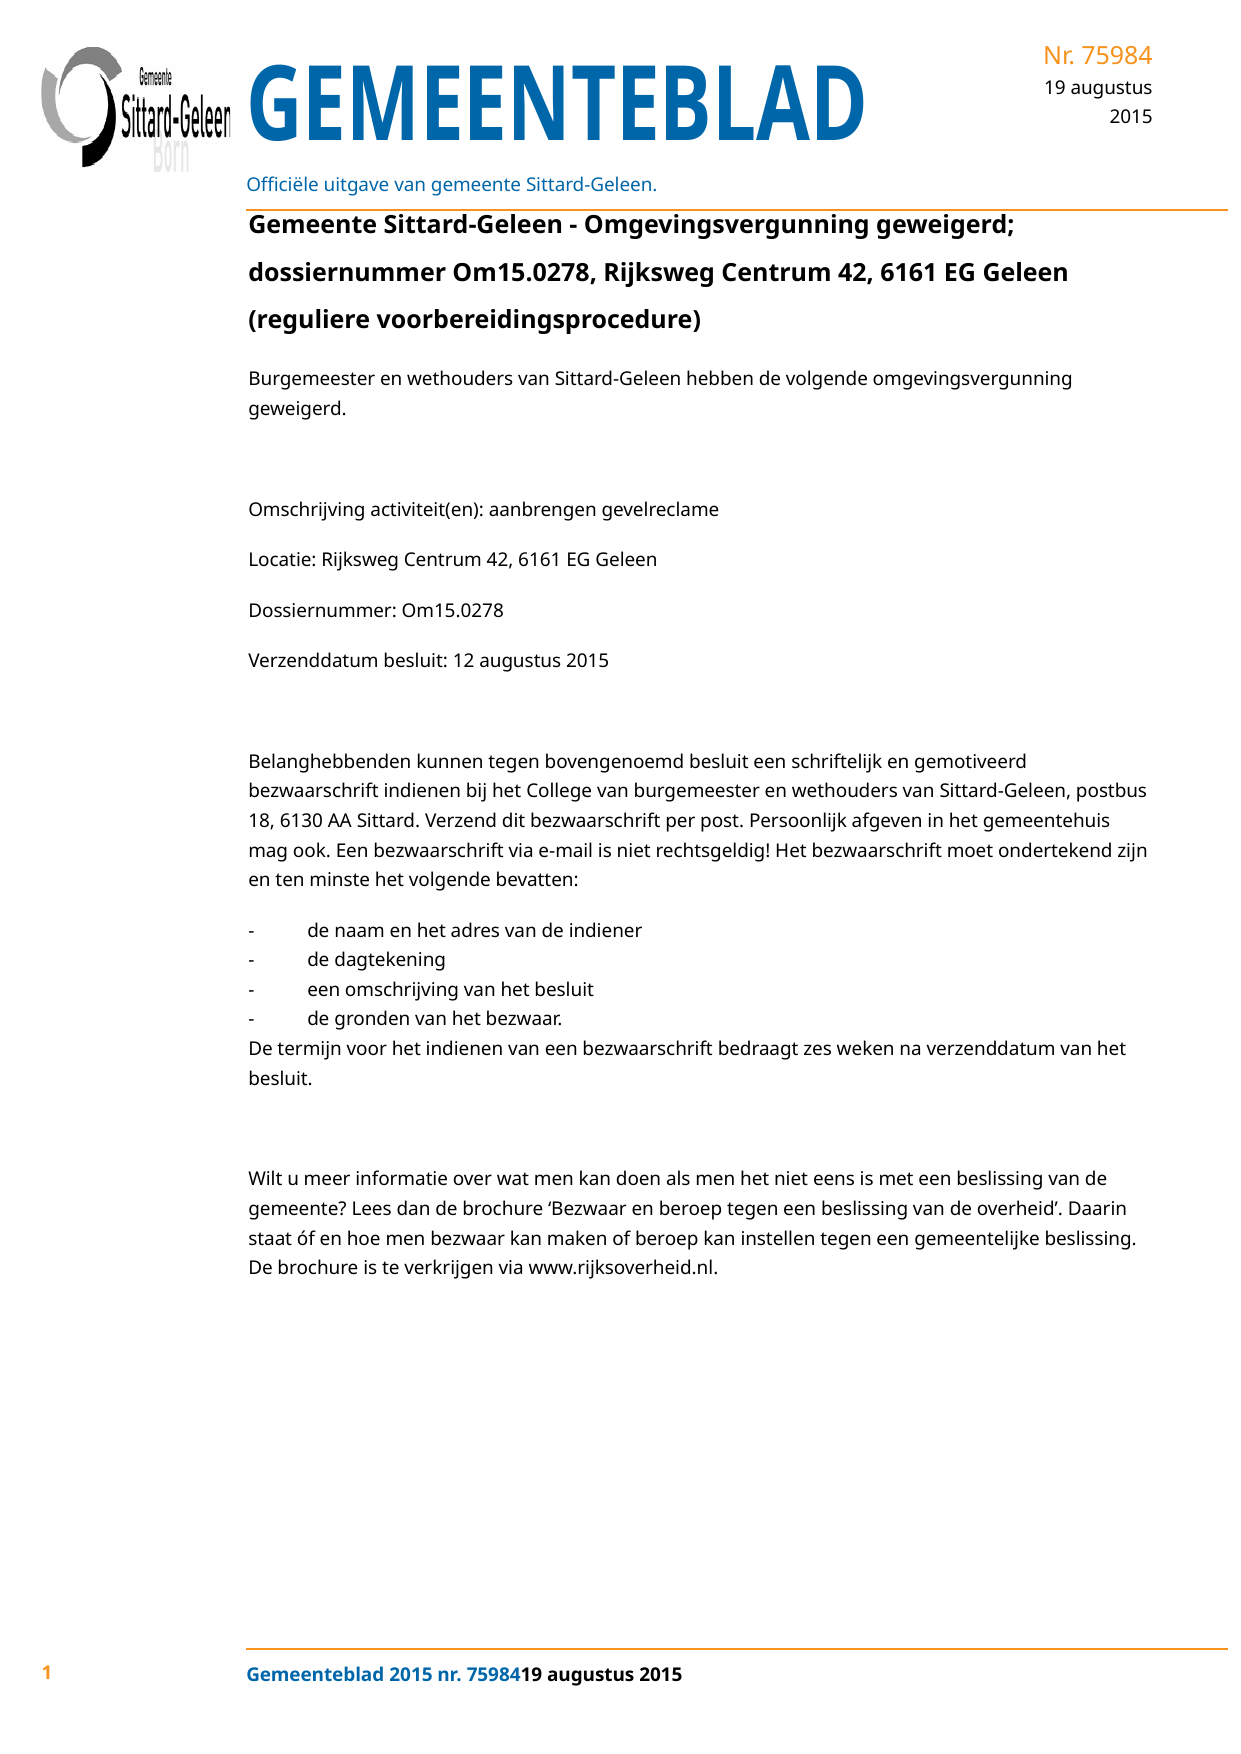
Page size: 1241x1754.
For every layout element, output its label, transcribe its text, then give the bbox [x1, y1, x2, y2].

list de gronden van het bezwaar. [248, 1006, 1152, 1031]
text Burgemeester en wethouders van Sittard-Geleen hebben de volgende omgevingsvergunning geweigerd. [248, 366, 1152, 421]
list de naam en het adres van de indiener [248, 917, 1152, 942]
text Omschrijving activiteit(en): aanbrengen gevelreclame [248, 496, 1152, 522]
text De termijn voor het indienen van een bezwaarschrift bedraagt zes weken na verzenddatum van het besluit. [248, 1035, 1152, 1090]
text Dossiernummer: Om15.0278 [248, 597, 1152, 622]
list de dagtekening [248, 946, 1152, 972]
picture [41, 47, 231, 172]
text Verzenddatum besluit: 12 augustus 2015 [248, 647, 1152, 673]
text Locatie: Rijksweg Centrum 42, 6161 EG Geleen [248, 546, 1152, 572]
text Wilt u meer informatie over wat men kan doen als men het niet eens is met een beslissing van de gemeente? Lees dan de brochure ‘Bezwaar en beroep tegen een beslissing van de overheid’. Daarin staat óf en hoe men bezwaar kan maken of beroep kan instellen tegen een gemeentelijke beslissing. De brochure is te verkrijgen via www.rijksoverheid.nl. [248, 1166, 1152, 1280]
list een omschrijving van het besluit [248, 976, 1152, 1002]
text Gemeente Sittard-Geleen - Omgevingsvergunning geweigerd; dossiernummer Om15.0278, Rijksweg Centrum 42, 6161 EG Geleen (reguliere voorbereidingsprocedure) [248, 211, 1152, 336]
text Belanghebbenden kunnen tegen bovengenoemd besluit een schriftelijk en gemotiveerd bezwaarschrift indienen bij het College van burgemeester en wethouders van Sittard-Geleen, postbus 18, 6130 AA Sittard. Verzend dit bezwaarschrift per post. Persoonlijk afgeven in het gemeentehuis mag ook. Een bezwaarschrift via e-mail is niet rechtsgeldig! Het bezwaarschrift moet ondertekend zijn en ten minste het volgende bevatten: [248, 748, 1152, 892]
